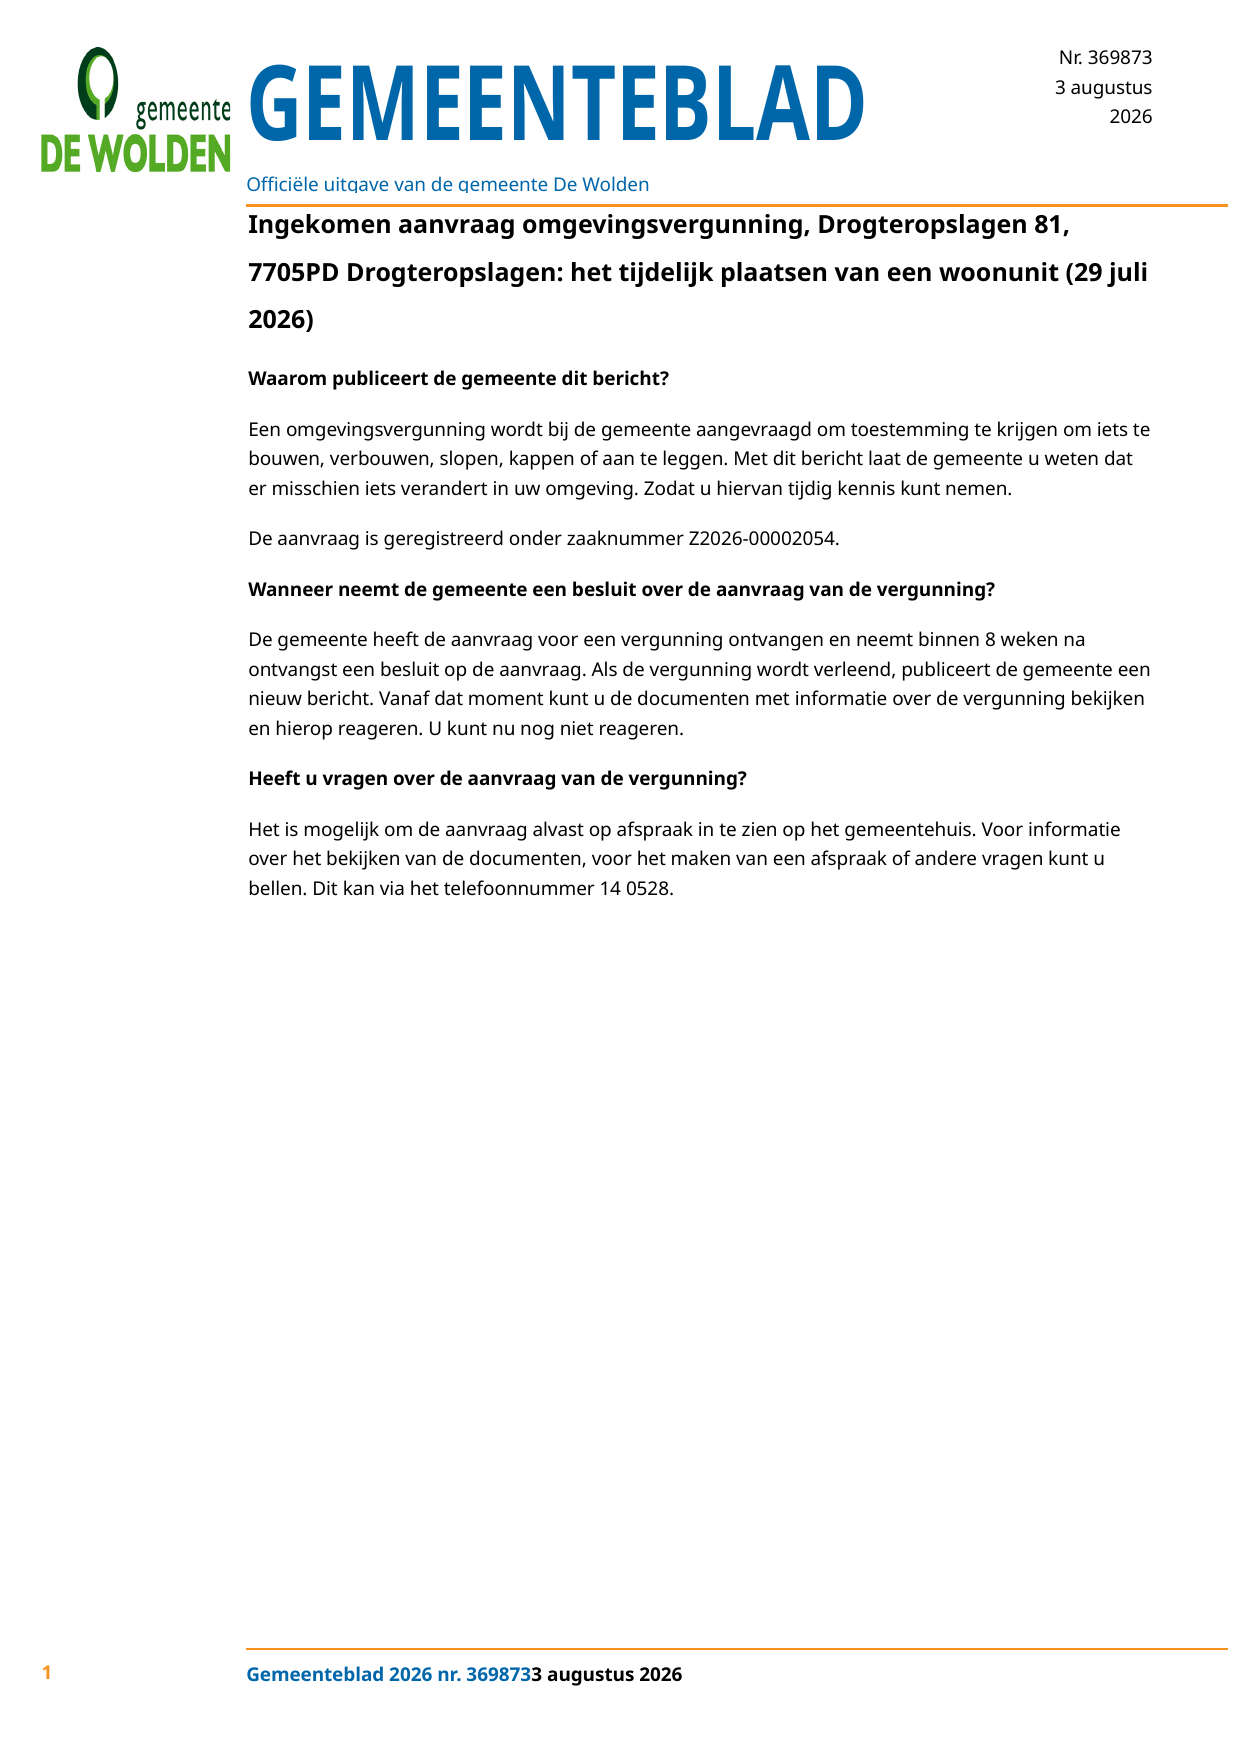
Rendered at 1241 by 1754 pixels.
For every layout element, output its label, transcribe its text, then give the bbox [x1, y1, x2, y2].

text Een omgevingsvergunning wordt bij de gemeente aangevraagd om toestemming te krijgen om iets te bouwen, verbouwen, slopen, kappen of aan te leggen. Met dit bericht laat de gemeente u weten dat er misschien iets verandert in uw omgeving. Zodat u hiervan tijdig kennis kunt nemen. [248, 416, 1152, 501]
text Heeft u vragen over de aanvraag van de vergunning? [248, 766, 1152, 791]
text Ingekomen aanvraag omgevingsvergunning, Drogteropslagen 81, 7705PD Drogteropslagen: het tijdelijk plaatsen van een woonunit (29 juli 2026) [248, 207, 1152, 336]
text De aanvraag is geregistreerd onder zaaknummer Z2026-00002054. [248, 526, 1152, 551]
picture [41, 47, 231, 172]
text Wanneer neemt de gemeente een besluit over de aanvraag van de vergunning? [248, 576, 1152, 602]
text Het is mogelijk om de aanvraag alvast op afspraak in te zien op het gemeentehuis. Voor informatie over het bekijken van de documenten, voor het maken van een afspraak of andere vragen kunt u bellen. Dit kan via het telefoonnummer 14 0528. [248, 816, 1152, 901]
text Waarom publiceert de gemeente dit bericht? [248, 366, 1152, 391]
text De gemeente heeft de aanvraag voor een vergunning ontvangen en neemt binnen 8 weken na ontvangst een besluit op de aanvraag. Als de vergunning wordt verleend, publiceert de gemeente een nieuw bericht. Vanaf dat moment kunt u de documenten met informatie over de vergunning bekijken en hierop reageren. U kunt nu nog niet reageren. [248, 626, 1152, 741]
